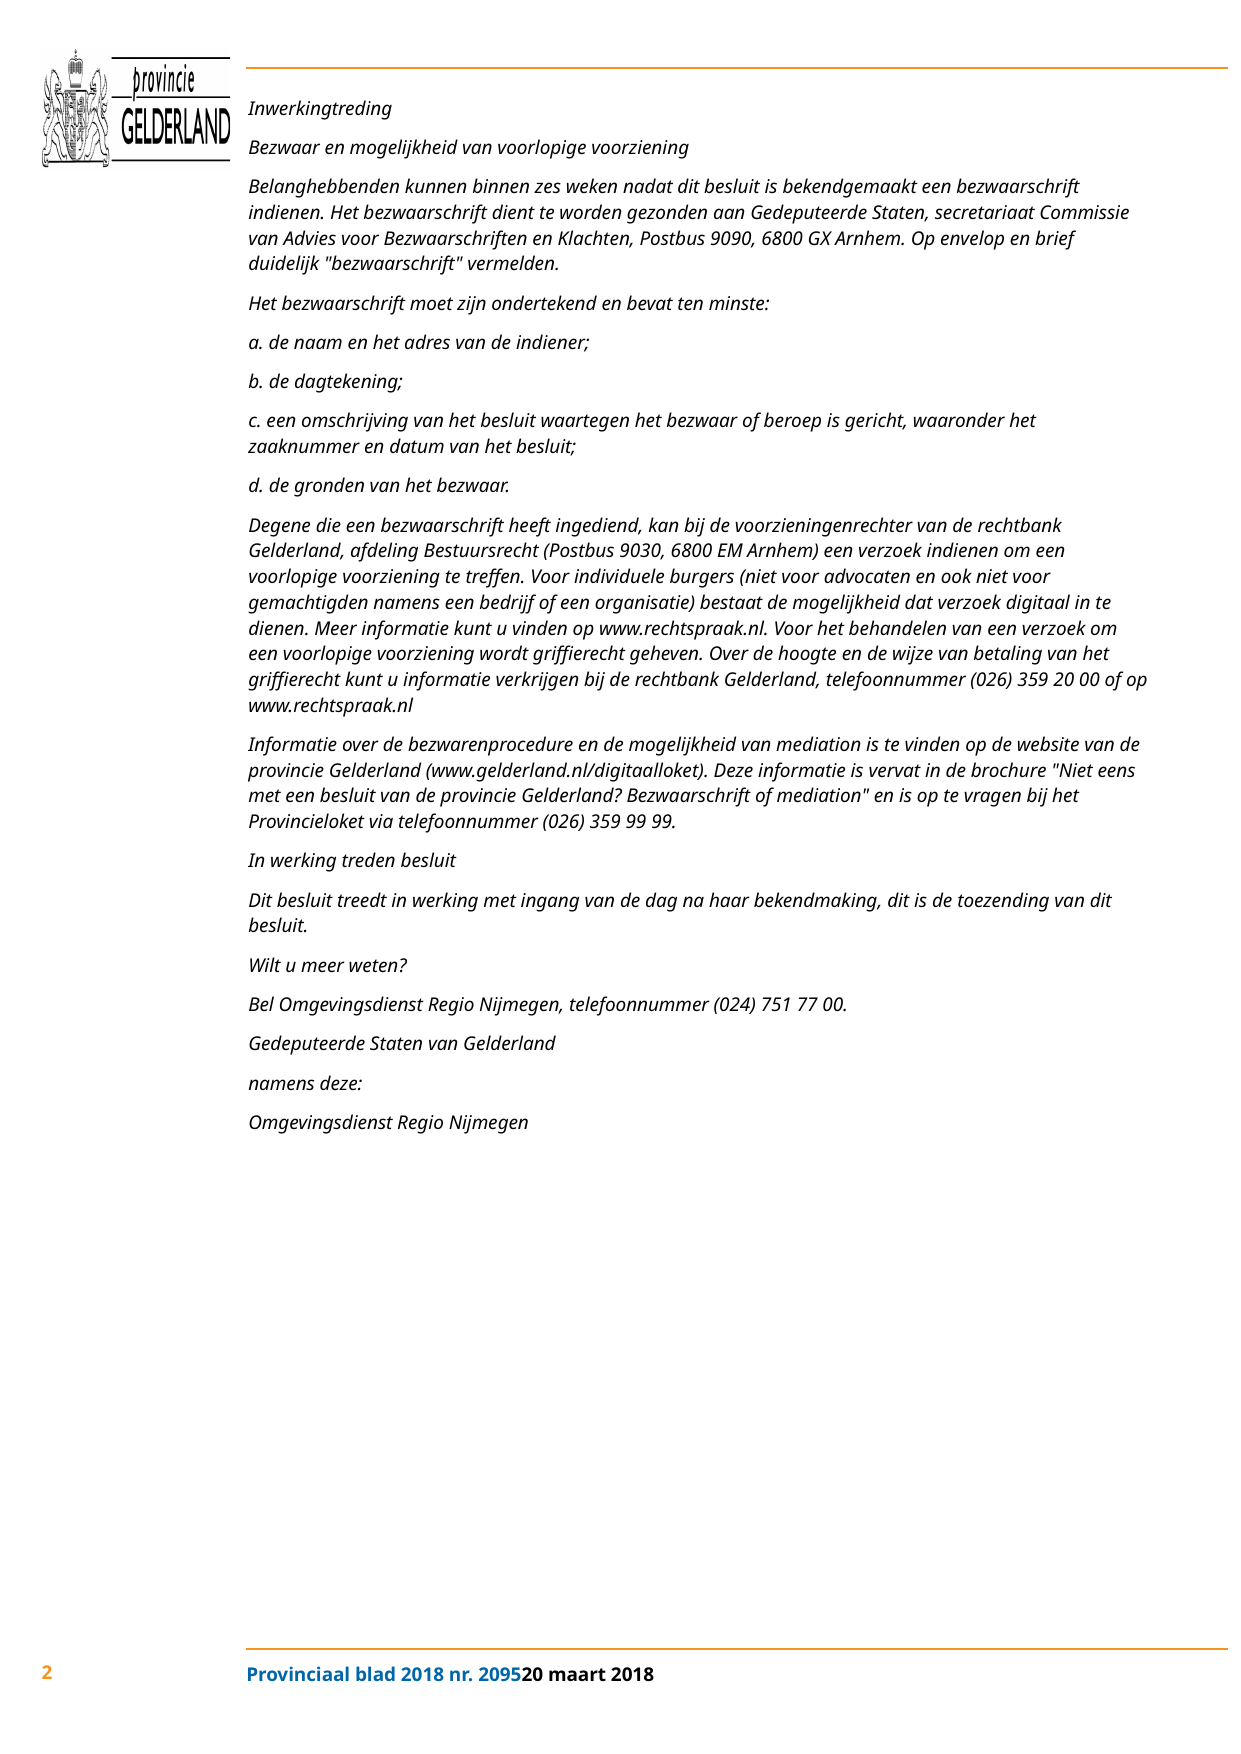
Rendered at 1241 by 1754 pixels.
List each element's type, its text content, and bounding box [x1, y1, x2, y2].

text Degene die een bezwaarschrift heeft ingediend, kan bij de voorzieningenrechter van de rechtbank Gelderland, afdeling Bestuursrecht (Postbus 9030, 6800 EM Arnhem) een verzoek indienen om een voorlopige voorziening te treffen. Voor individuele burgers (niet voor advocaten en ook niet voor gemachtigden namens een bedrijf of een organisatie) bestaat de mogelijkheid dat verzoek digitaal in te dienen. Meer informatie kunt u vinden op www.rechtspraak.nl. Voor het behandelen van een verzoek om een voorlopige voorziening wordt griffierecht geheven. Over de hoogte en de wijze van betaling van het griffierecht kunt u informatie verkrijgen bij de rechtbank Gelderland, telefoonnummer (026) 359 20 00 of op www.rechtspraak.nl [248, 512, 1152, 718]
text namens deze: [248, 1070, 1152, 1096]
text Het bezwaarschrift moet zijn ondertekend en bevat ten minste: [248, 290, 1152, 316]
text c. een omschrijving van het besluit waartegen het bezwaar of beroep is gericht, waaronder het zaaknummer en datum van het besluit; [248, 408, 1152, 459]
text a. de naam en het adres van de indiener; [248, 329, 1152, 355]
text Omgevingsdienst Regio Nijmegen [248, 1109, 1152, 1135]
text Bel Omgevingsdienst Regio Nijmegen, telefoonnummer (024) 751 77 00. [248, 991, 1152, 1017]
text d. de gronden van het bezwaar. [248, 473, 1152, 498]
text b. de dagtekening; [248, 368, 1152, 394]
text Bezwaar en mogelijkheid van voorlopige voorziening [248, 134, 1152, 160]
text Dit besluit treedt in werking met ingang van de dag na haar bekendmaking, dit is de toezending van dit besluit. [248, 887, 1152, 938]
text In werking treden besluit [248, 848, 1152, 873]
picture [41, 47, 231, 172]
text Belanghebbenden kunnen binnen zes weken nadat dit besluit is bekendgemaakt een bezwaarschrift indienen. Het bezwaarschrift dient te worden gezonden aan Gedeputeerde Staten, secretariaat Commissie van Advies voor Bezwaarschriften en Klachten, Postbus 9090, 6800 GX Arnhem. Op envelop en brief duidelijk "bezwaarschrift" vermelden. [248, 173, 1152, 276]
text Informatie over de bezwarenprocedure en de mogelijkheid van mediation is te vinden op de website van de provincie Gelderland (www.gelderland.nl/digitaalloket). Deze informatie is vervat in de brochure "Niet eens met een besluit van de provincie Gelderland? Bezwaarschrift of mediation" en is op te vragen bij het Provincieloket via telefoonnummer (026) 359 99 99. [248, 731, 1152, 834]
text Wilt u meer weten? [248, 952, 1152, 978]
text Gedeputeerde Staten van Gelderland [248, 1031, 1152, 1056]
text Inwerkingtreding [248, 95, 1152, 121]
